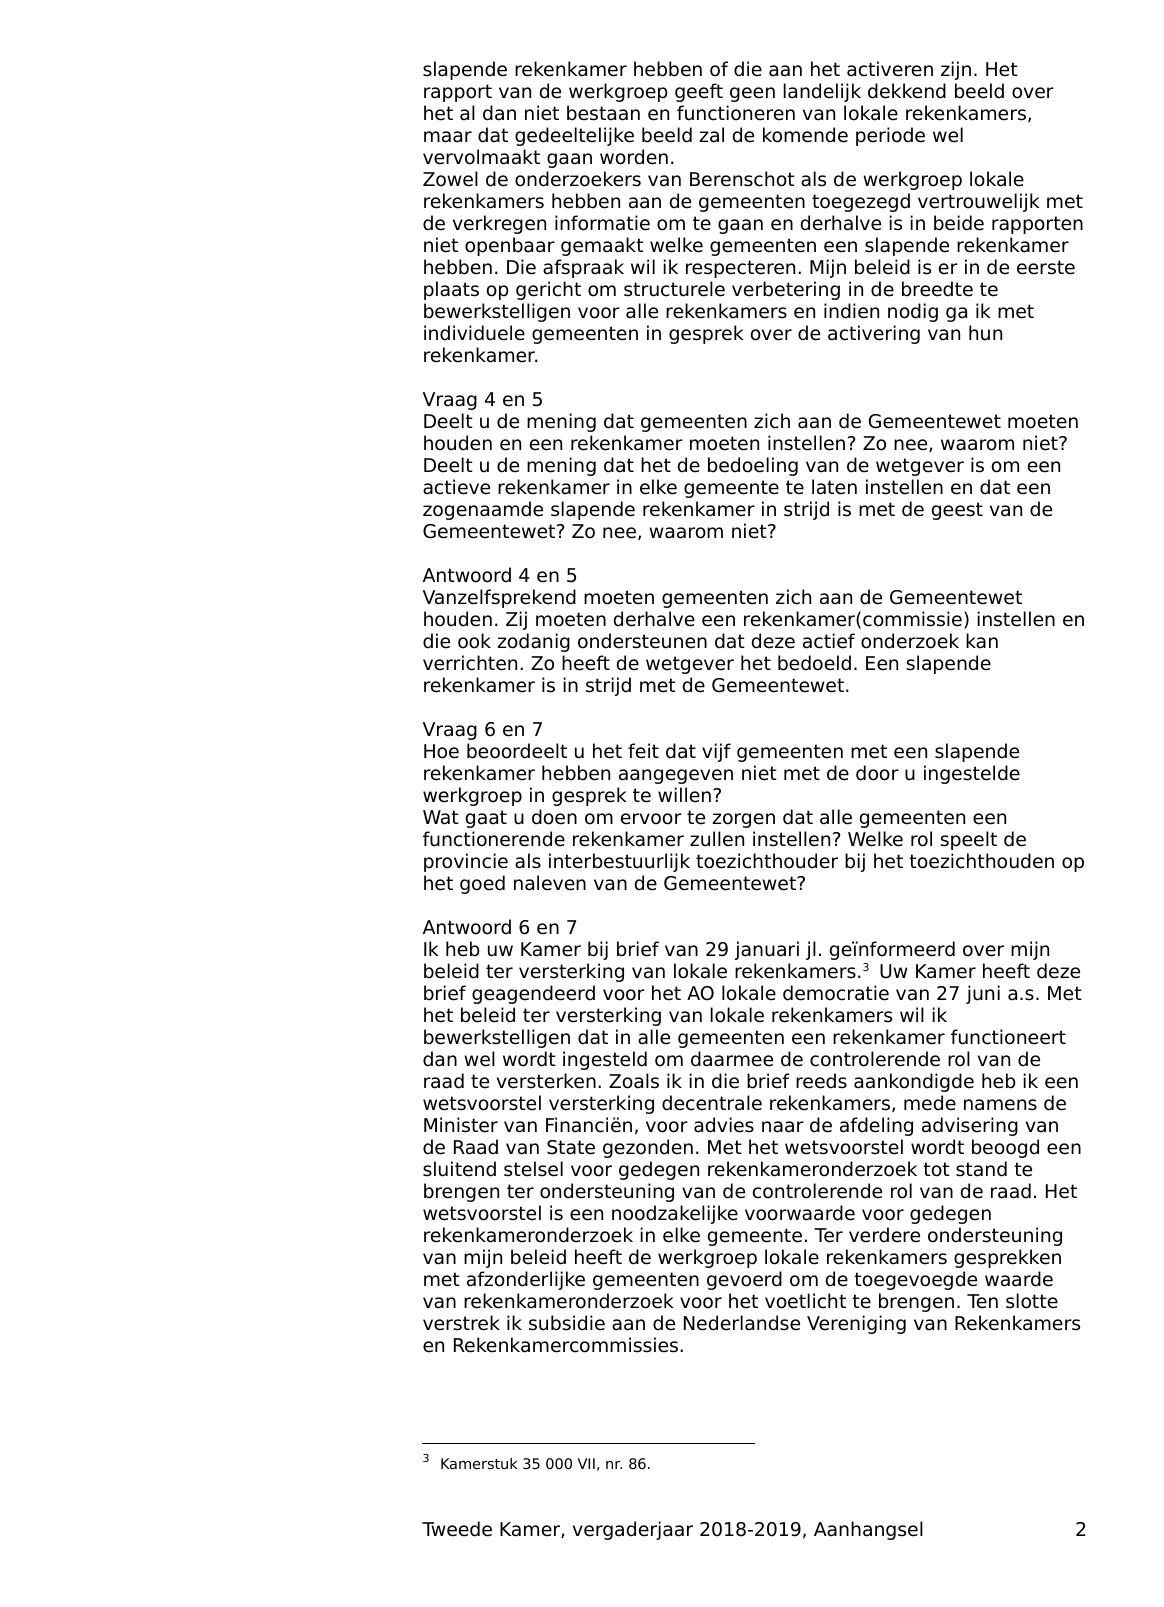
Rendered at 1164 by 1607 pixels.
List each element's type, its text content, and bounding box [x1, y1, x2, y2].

text Kamerstuk 35 000 VII, nr. 86. [422, 1452, 1087, 1474]
text slapende rekenkamer hebben of die aan het activeren zijn. Het rapport van de werkgroep geeft geen landelijk dekkend beeld over het al dan niet bestaan en functioneren van lokale rekenkamers, maar dat gedeeltelijke beeld zal de komende periode wel vervolmaakt gaan worden. [422, 59, 1087, 169]
text Zowel de onderzoekers van Berenschot als de werkgroep lokale rekenkamers hebben aan de gemeenten toegezegd vertrouwelijk met de verkregen informatie om te gaan en derhalve is in beide rapporten niet openbaar gemaakt welke gemeenten een slapende rekenkamer hebben. Die afspraak wil ik respecteren. Mijn beleid is er in de eerste plaats op gericht om structurele verbetering in de breedte te bewerkstelligen voor alle rekenkamers en indien nodig ga ik met individuele gemeenten in gesprek over de activering van hun rekenkamer. [422, 169, 1087, 367]
text Deelt u de mening dat het de bedoeling van de wetgever is om een actieve rekenkamer in elke gemeente te laten instellen en dat een zogenaamde slapende rekenkamer in strijd is met de geest van de Gemeentewet? Zo nee, waarom niet? [422, 455, 1087, 543]
text Ik heb uw Kamer bij brief van 29 januari jl. geïnformeerd over mijn beleid ter versterking van lokale rekenkamers. Uw Kamer heeft deze brief geagendeerd voor het AO lokale democratie van 27 juni a.s. Met het beleid ter versterking van lokale rekenkamers wil ik bewerkstelligen dat in alle gemeenten een rekenkamer functioneert dan wel wordt ingesteld om daarmee de controlerende rol van de raad te versterken. Zoals ik in die brief reeds aankondigde heb ik een wetsvoorstel versterking decentrale rekenkamers, mede namens de Minister van Financiën, voor advies naar de afdeling advisering van de Raad van State gezonden. Met het wetsvoorstel wordt beoogd een sluitend stelsel voor gedegen rekenkameronderzoek tot stand te brengen ter ondersteuning van de controlerende rol van de raad. Het wetsvoorstel is een noodzakelijke voorwaarde voor gedegen rekenkameronderzoek in elke gemeente. Ter verdere ondersteuning van mijn beleid heeft de werkgroep lokale rekenkamers gesprekken met afzonderlijke gemeenten gevoerd om de toegevoegde waarde van rekenkameronderzoek voor het voetlicht te brengen. Ten slotte verstrek ik subsidie aan de Nederlandse Vereniging van Rekenkamers en Rekenkamercommissies. [422, 939, 1087, 1357]
text Wat gaat u doen om ervoor te zorgen dat alle gemeenten een functionerende rekenkamer zullen instellen? Welke rol speelt de provincie als interbestuurlijk toezichthouder bij het toezichthouden op het goed naleven van de Gemeentewet? [422, 807, 1087, 895]
text Vanzelfsprekend moeten gemeenten zich aan de Gemeentewet houden. Zij moeten derhalve een rekenkamer(commissie) instellen en die ook zodanig ondersteunen dat deze actief onderzoek kan verrichten. Zo heeft de wetgever het bedoeld. Een slapende rekenkamer is in strijd met de Gemeentewet. [422, 587, 1087, 697]
text Antwoord 4 en 5 [422, 565, 1087, 587]
text Vraag 6 en 7 [422, 719, 1087, 741]
text Hoe beoordeelt u het feit dat vijf gemeenten met een slapende rekenkamer hebben aangegeven niet met de door u ingestelde werkgroep in gesprek te willen? [422, 741, 1087, 807]
text Vraag 4 en 5 [422, 389, 1087, 411]
text Antwoord 6 en 7 [422, 917, 1087, 939]
text Deelt u de mening dat gemeenten zich aan de Gemeentewet moeten houden en een rekenkamer moeten instellen? Zo nee, waarom niet? [422, 411, 1087, 455]
